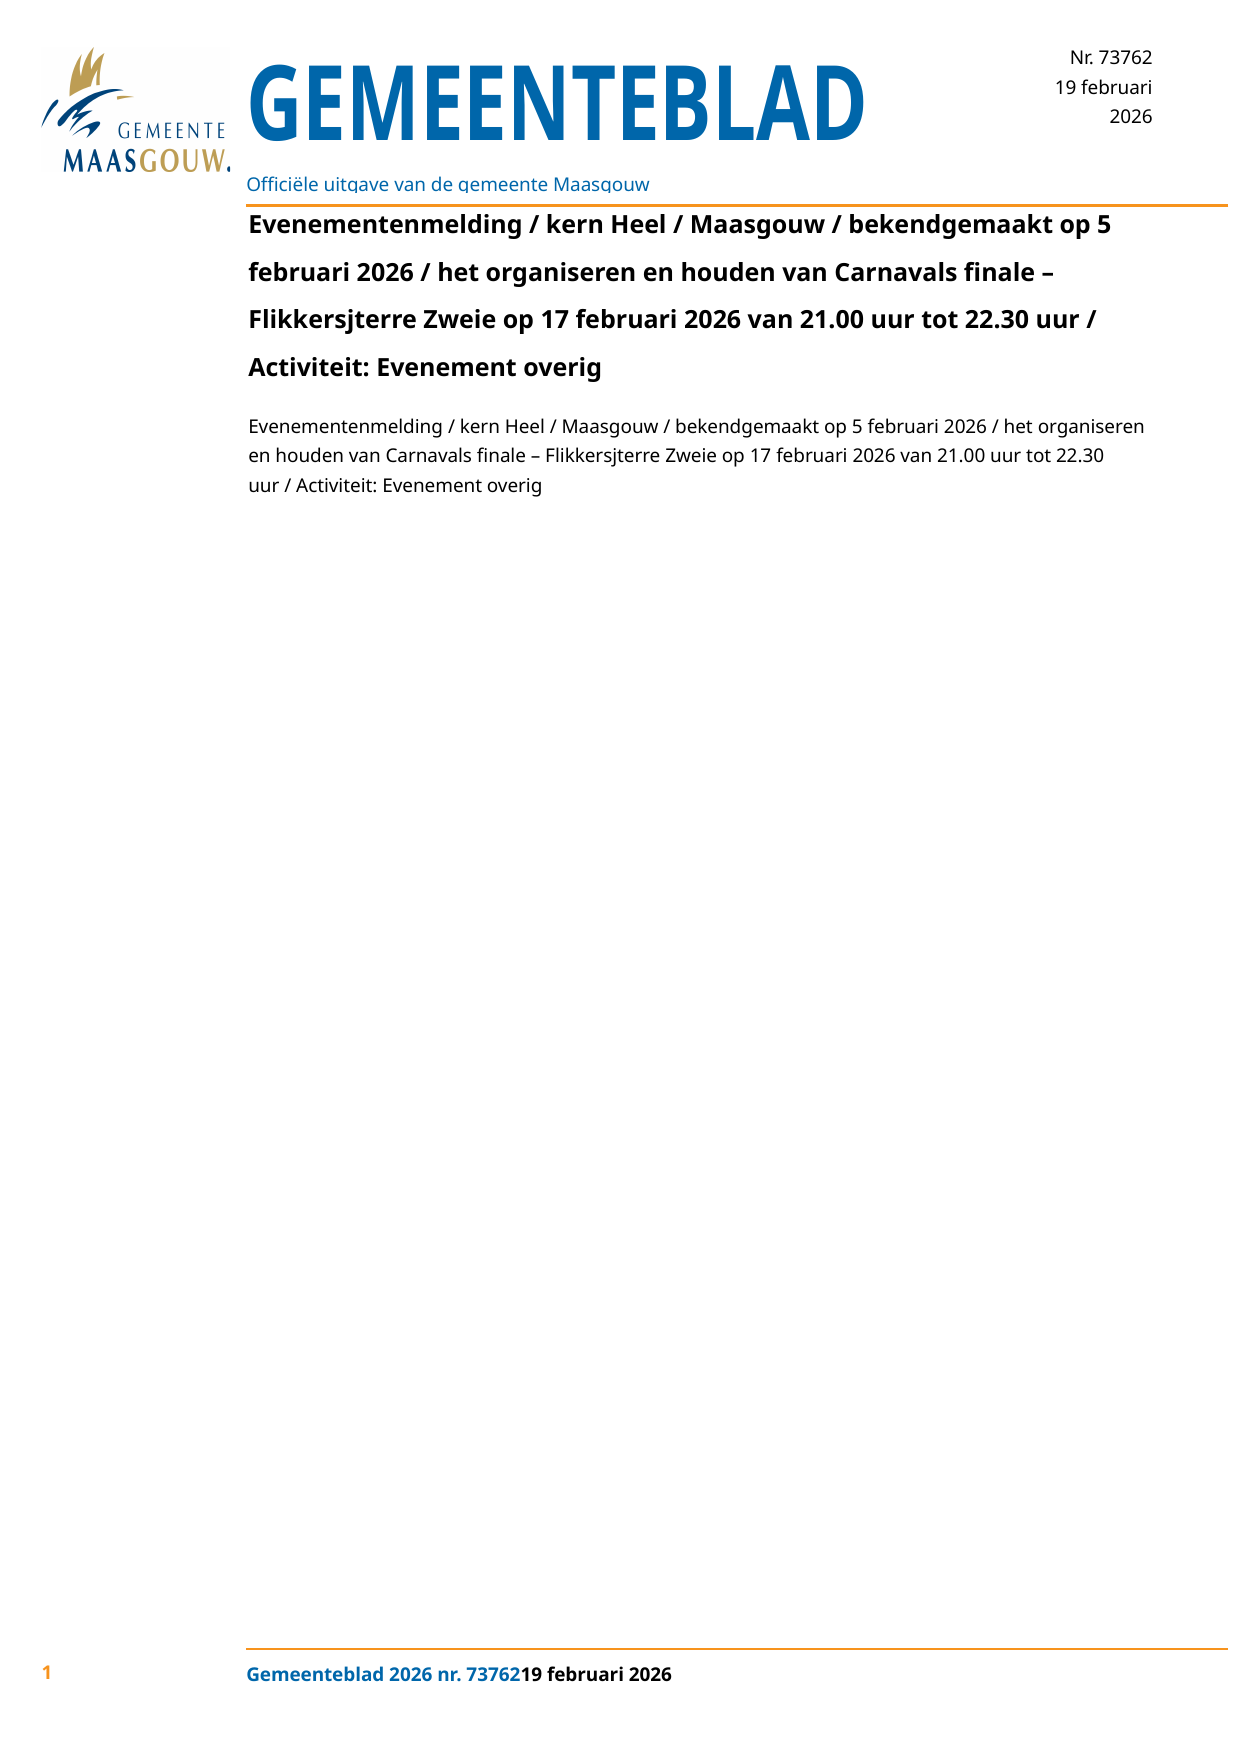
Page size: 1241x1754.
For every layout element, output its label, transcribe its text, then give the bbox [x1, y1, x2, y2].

text Evenementenmelding / kern Heel / Maasgouw / bekendgemaakt op 5 februari 2026 / het organiseren en houden van Carnavals finale – Flikkersjterre Zweie op 17 februari 2026 van 21.00 uur tot 22.30 uur / Activiteit: Evenement overig [248, 207, 1152, 384]
picture [41, 47, 231, 172]
text Evenementenmelding / kern Heel / Maasgouw / bekendgemaakt op 5 februari 2026 / het organiseren en houden van Carnavals finale – Flikkersjterre Zweie op 17 februari 2026 van 21.00 uur tot 22.30 uur / Activiteit: Evenement overig [248, 413, 1152, 498]
